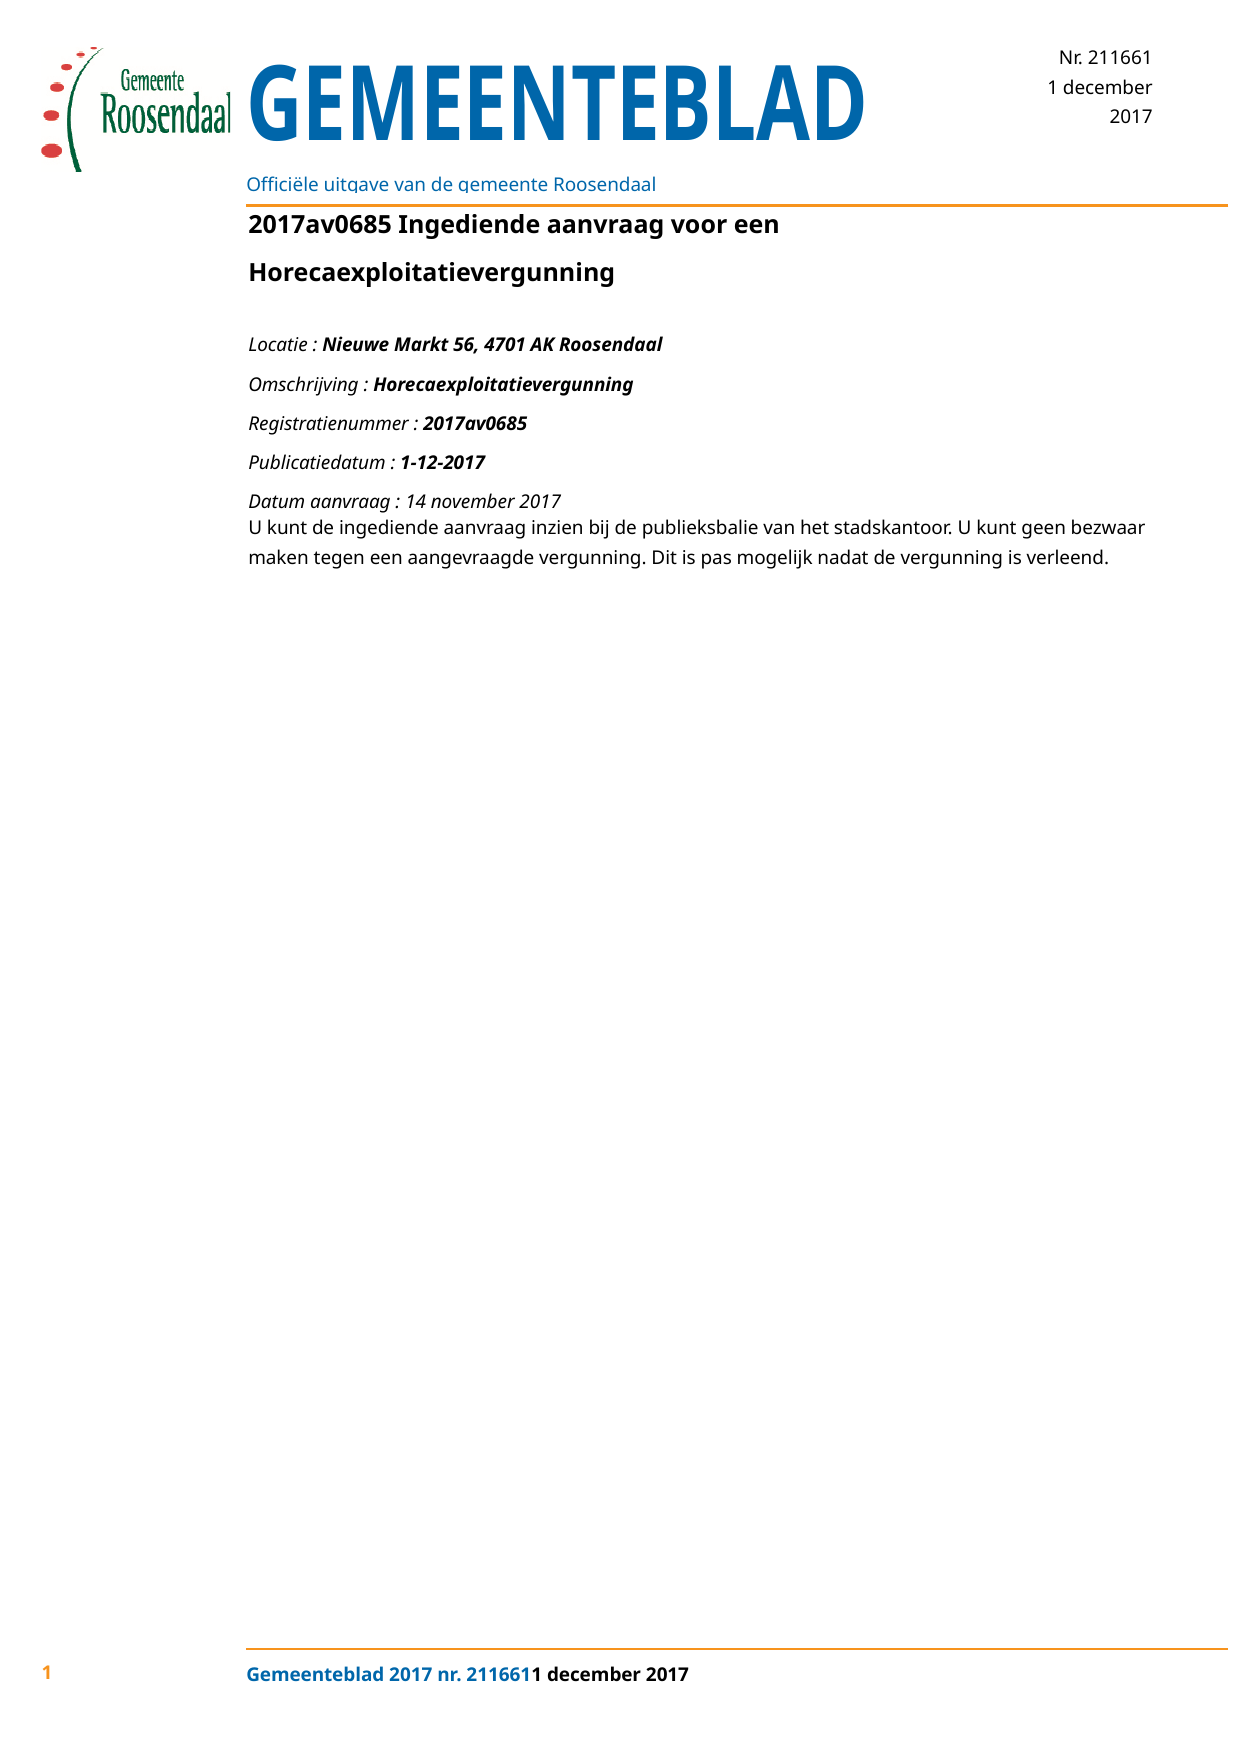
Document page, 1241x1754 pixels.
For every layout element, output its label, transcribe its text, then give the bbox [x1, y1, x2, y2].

text Registratienummer : 2017av0685 [248, 410, 1152, 436]
text Locatie : Nieuwe Markt 56, 4701 AK Roosendaal [248, 331, 1152, 357]
picture [41, 47, 231, 172]
text U kunt de ingediende aanvraag inzien bij de publieksbalie van het stadskantoor. U kunt geen bezwaar maken tegen een aangevraagde vergunning. Dit is pas mogelijk nadat de vergunning is verleend. [248, 514, 1152, 569]
text 2017av0685 Ingediende aanvraag voor een Horecaexploitatievergunning [248, 207, 1152, 288]
text Publicatiedatum : 1-12-2017 [248, 449, 1152, 475]
text Datum aanvraag : 14 november 2017 [248, 488, 1152, 514]
text Omschrijving : Horecaexploitatievergunning [248, 371, 1152, 396]
